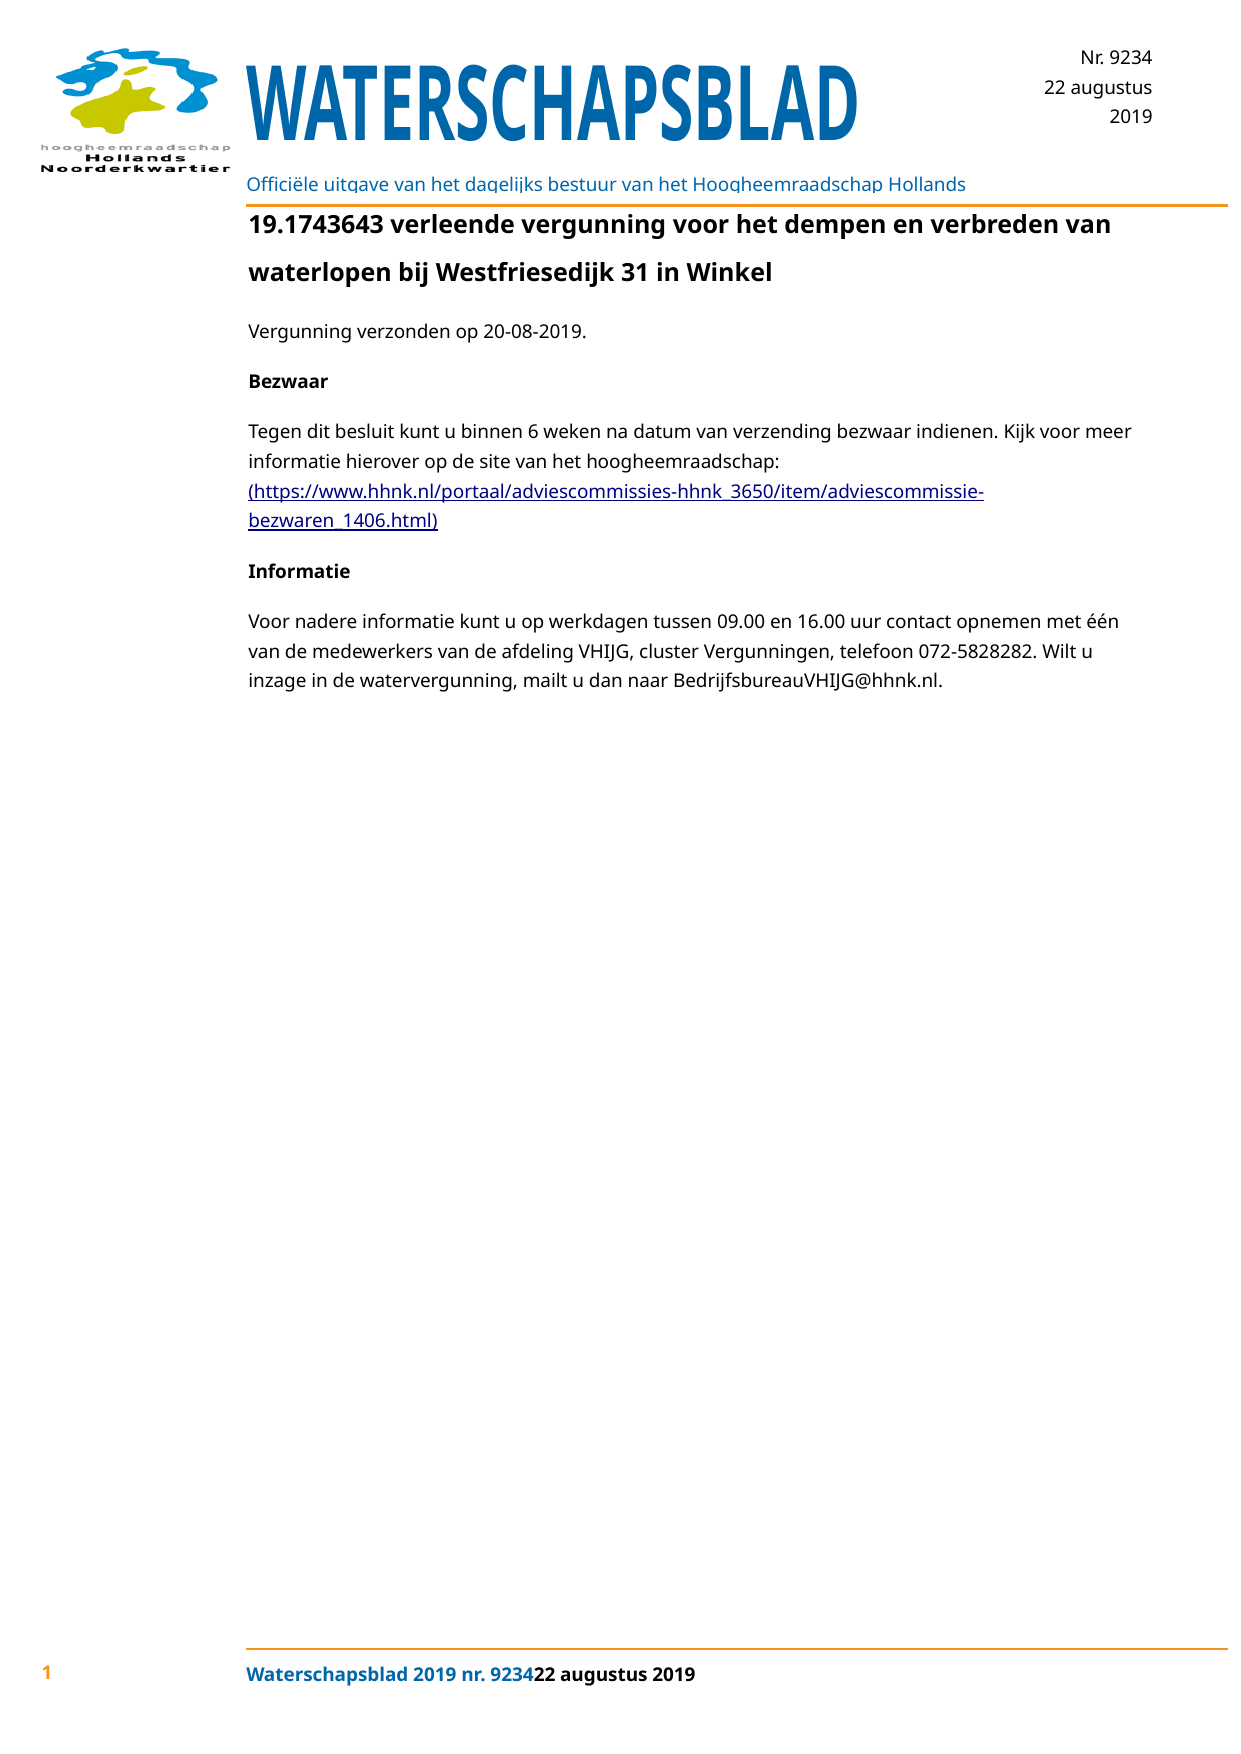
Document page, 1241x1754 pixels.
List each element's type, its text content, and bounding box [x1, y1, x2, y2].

picture [41, 47, 231, 172]
text Tegen dit besluit kunt u binnen 6 weken na datum van verzending bezwaar indienen. Kijk voor meer informatie hierover op de site van het hoogheemraadschap: (https://www.hhnk.nl/portaal/adviescommissies-hhnk_3650/item/adviescommissie-bezwaren_1406.html) [248, 419, 1152, 533]
text Voor nadere informatie kunt u op werkdagen tussen 09.00 en 16.00 uur contact opnemen met één van de medewerkers van de afdeling VHIJG, cluster Vergunningen, telefoon 072-5828282. Wilt u inzage in de watervergunning, mailt u dan naar BedrijfsbureauVHIJG@hhnk.nl. [248, 608, 1152, 693]
text Vergunning verzonden op 20-08-2019. [248, 318, 1152, 344]
text 19.1743643 verleende vergunning voor het dempen en verbreden van waterlopen bij Westfriesedijk 31 in Winkel [248, 207, 1152, 288]
text Informatie [248, 558, 1152, 584]
text Bezwaar [248, 368, 1152, 394]
